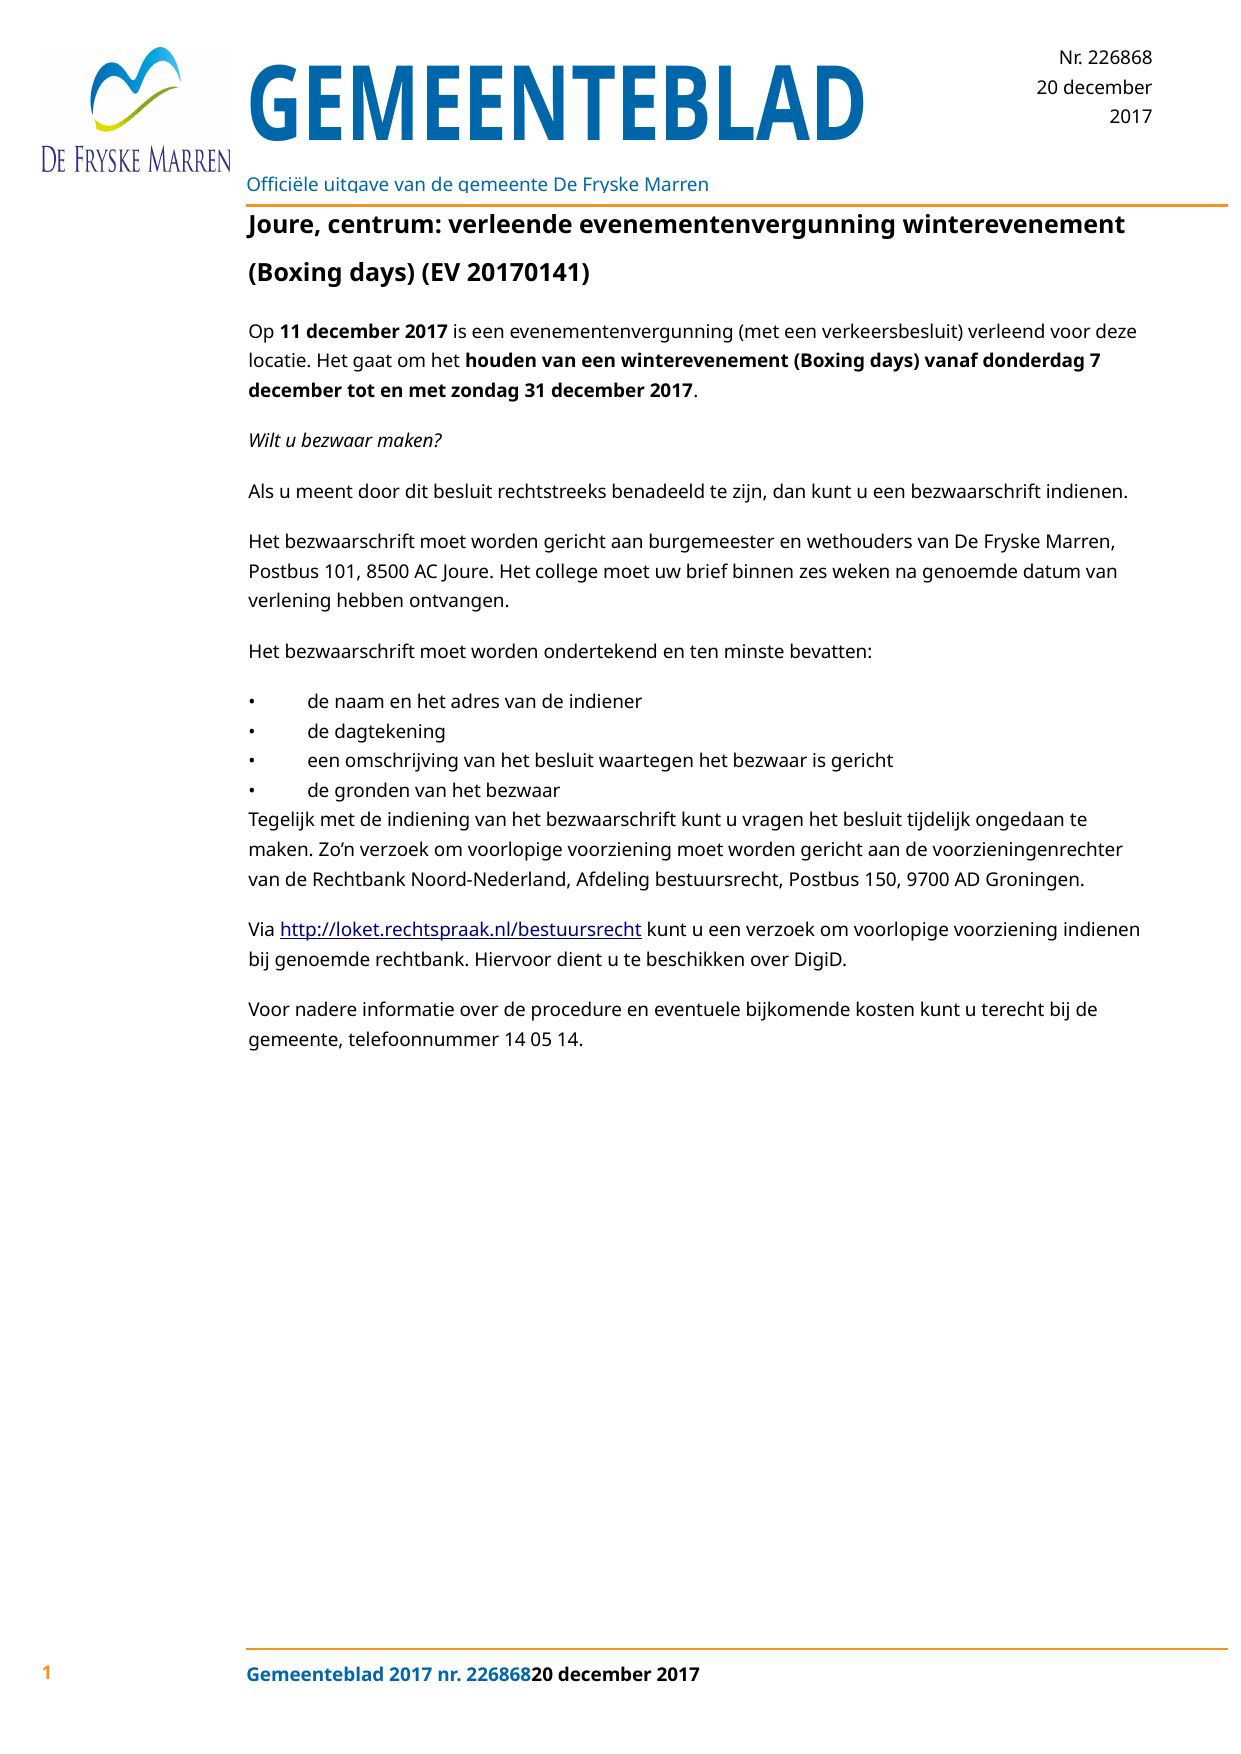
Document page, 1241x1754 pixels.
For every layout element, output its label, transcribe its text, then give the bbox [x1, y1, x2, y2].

text Het bezwaarschrift moet worden gericht aan burgemeester en wethouders van De Fryske Marren, Postbus 101, 8500 AC Joure. Het college moet uw brief binnen zes weken na genoemde datum van verlening hebben ontvangen. [248, 528, 1152, 613]
list de dagtekening [248, 718, 1152, 744]
text Wilt u bezwaar maken? [248, 427, 1152, 453]
text Via http://loket.rechtspraak.nl/bestuursrecht kunt u een verzoek om voorlopige voorziening indienen bij genoemde rechtbank. Hiervoor dient u te beschikken over DigiD. [248, 916, 1152, 972]
text Tegelijk met de indiening van het bezwaarschrift kunt u vragen het besluit tijdelijk ongedaan te maken. Zo’n verzoek om voorlopige voorziening moet worden gericht aan de voorzieningenrechter van de Rechtbank Noord-Nederland, Afdeling bestuursrecht, Postbus 150, 9700 AD Groningen. [248, 807, 1152, 892]
picture [41, 47, 231, 172]
list de naam en het adres van de indiener [248, 688, 1152, 714]
text Het bezwaarschrift moet worden ondertekend en ten minste bevatten: [248, 638, 1152, 664]
text Als u meent door dit besluit rechtstreeks benadeeld te zijn, dan kunt u een bezwaarschrift indienen. [248, 478, 1152, 504]
text Op 11 december 2017 is een evenementenvergunning (met een verkeersbesluit) verleend voor deze locatie. Het gaat om het houden van een winterevenement (Boxing days) vanaf donderdag 7 december tot en met zondag 31 december 2017. [248, 318, 1152, 403]
text Joure, centrum: verleende evenementenvergunning winterevenement (Boxing days) (EV 20170141) [248, 207, 1152, 288]
list een omschrijving van het besluit waartegen het bezwaar is gericht [248, 747, 1152, 773]
list de gronden van het bezwaar [248, 777, 1152, 803]
text Voor nadere informatie over de procedure en eventuele bijkomende kosten kunt u terecht bij de gemeente, telefoonnummer 14 05 14. [248, 996, 1152, 1052]
